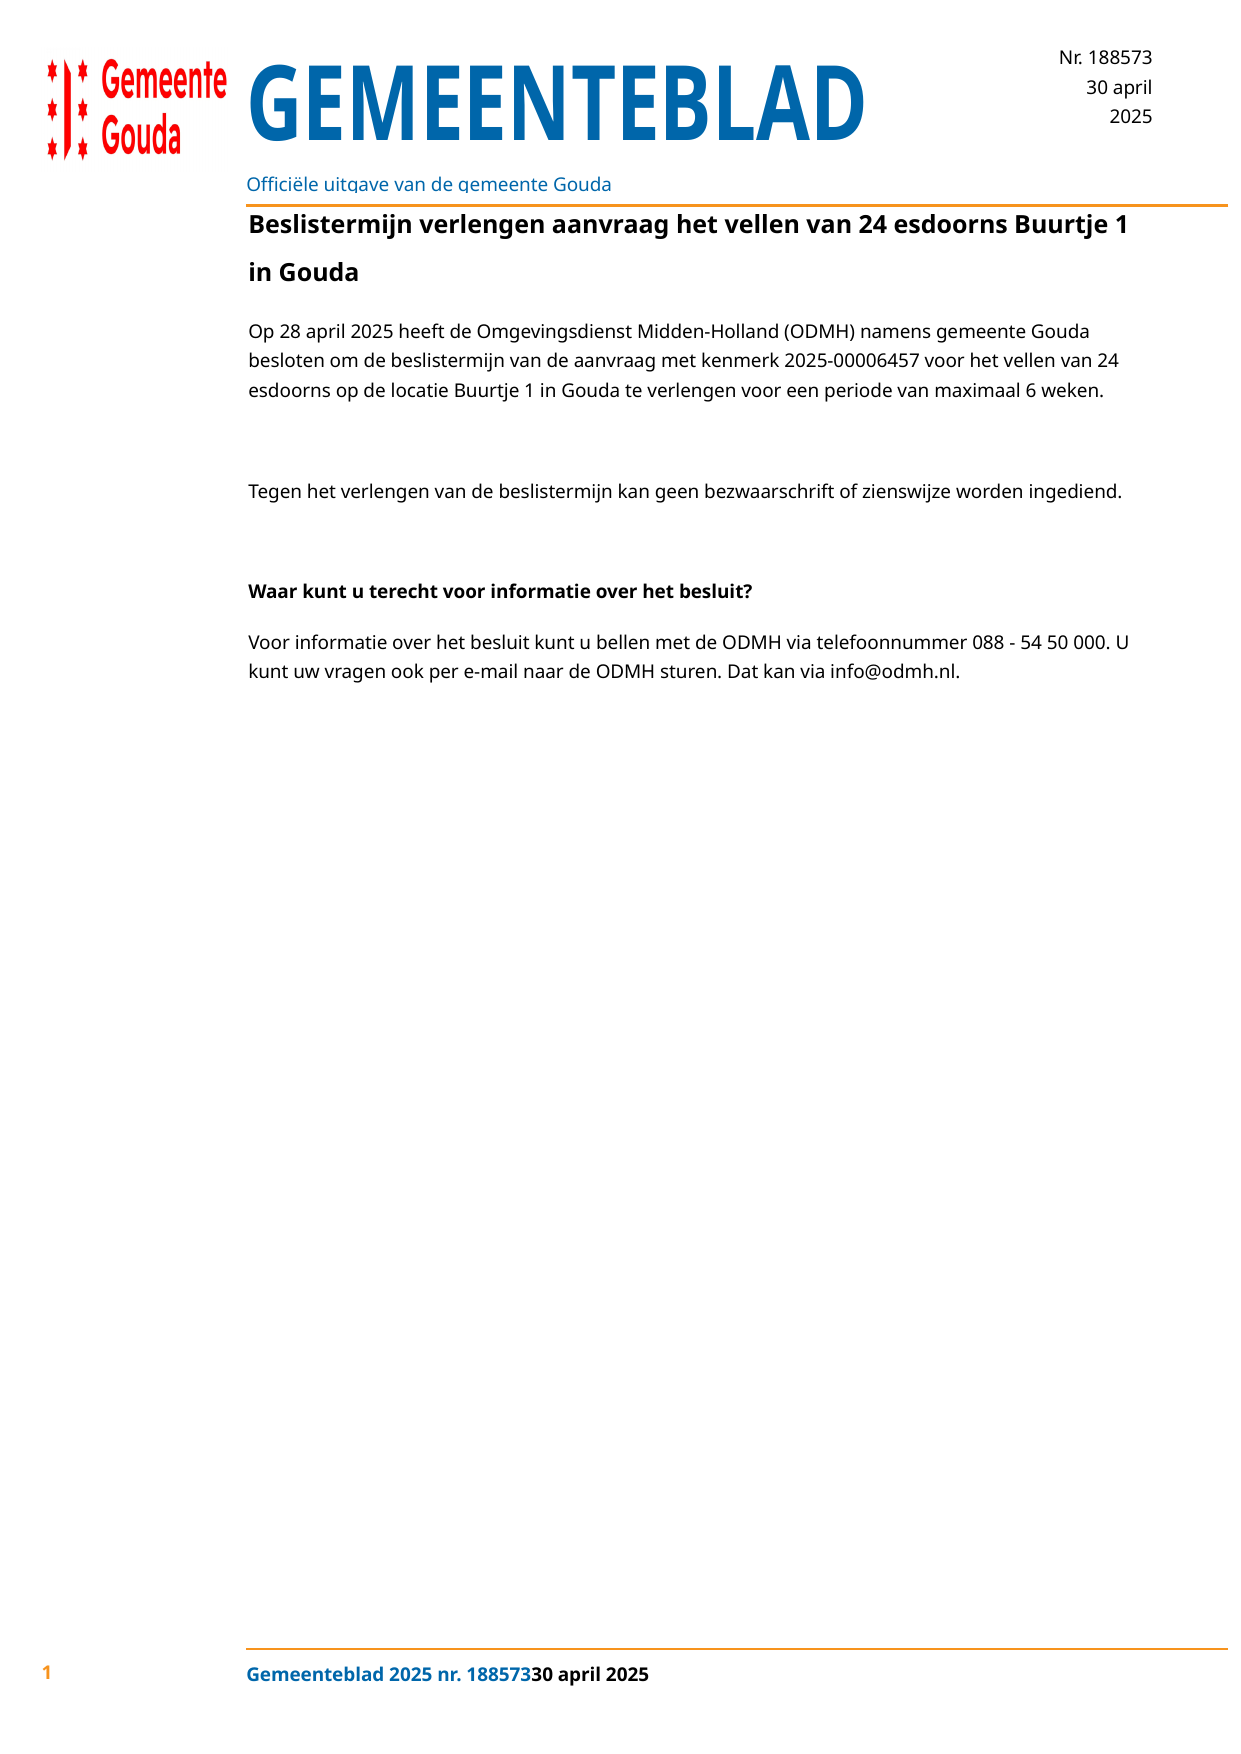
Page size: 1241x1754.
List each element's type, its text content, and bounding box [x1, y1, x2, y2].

text Beslistermijn verlengen aanvraag het vellen van 24 esdoorns Buurtje 1 in Gouda [248, 207, 1152, 288]
text Tegen het verlengen van de beslistermijn kan geen bezwaarschrift of zienswijze worden ingediend. [248, 478, 1152, 504]
text Waar kunt u terecht voor informatie over het besluit? [248, 579, 1152, 604]
picture [41, 47, 231, 172]
text Voor informatie over het besluit kunt u bellen met de ODMH via telefoonnummer 088 - 54 50 000. U kunt uw vragen ook per e-mail naar de ODMH sturen. Dat kan via info@odmh.nl. [248, 629, 1152, 684]
text Op 28 april 2025 heeft de Omgevingsdienst Midden-Holland (ODMH) namens gemeente Gouda besloten om de beslistermijn van de aanvraag met kenmerk 2025-00006457 voor het vellen van 24 esdoorns op de locatie Buurtje 1 in Gouda te verlengen voor een periode van maximaal 6 weken. [248, 318, 1152, 403]
